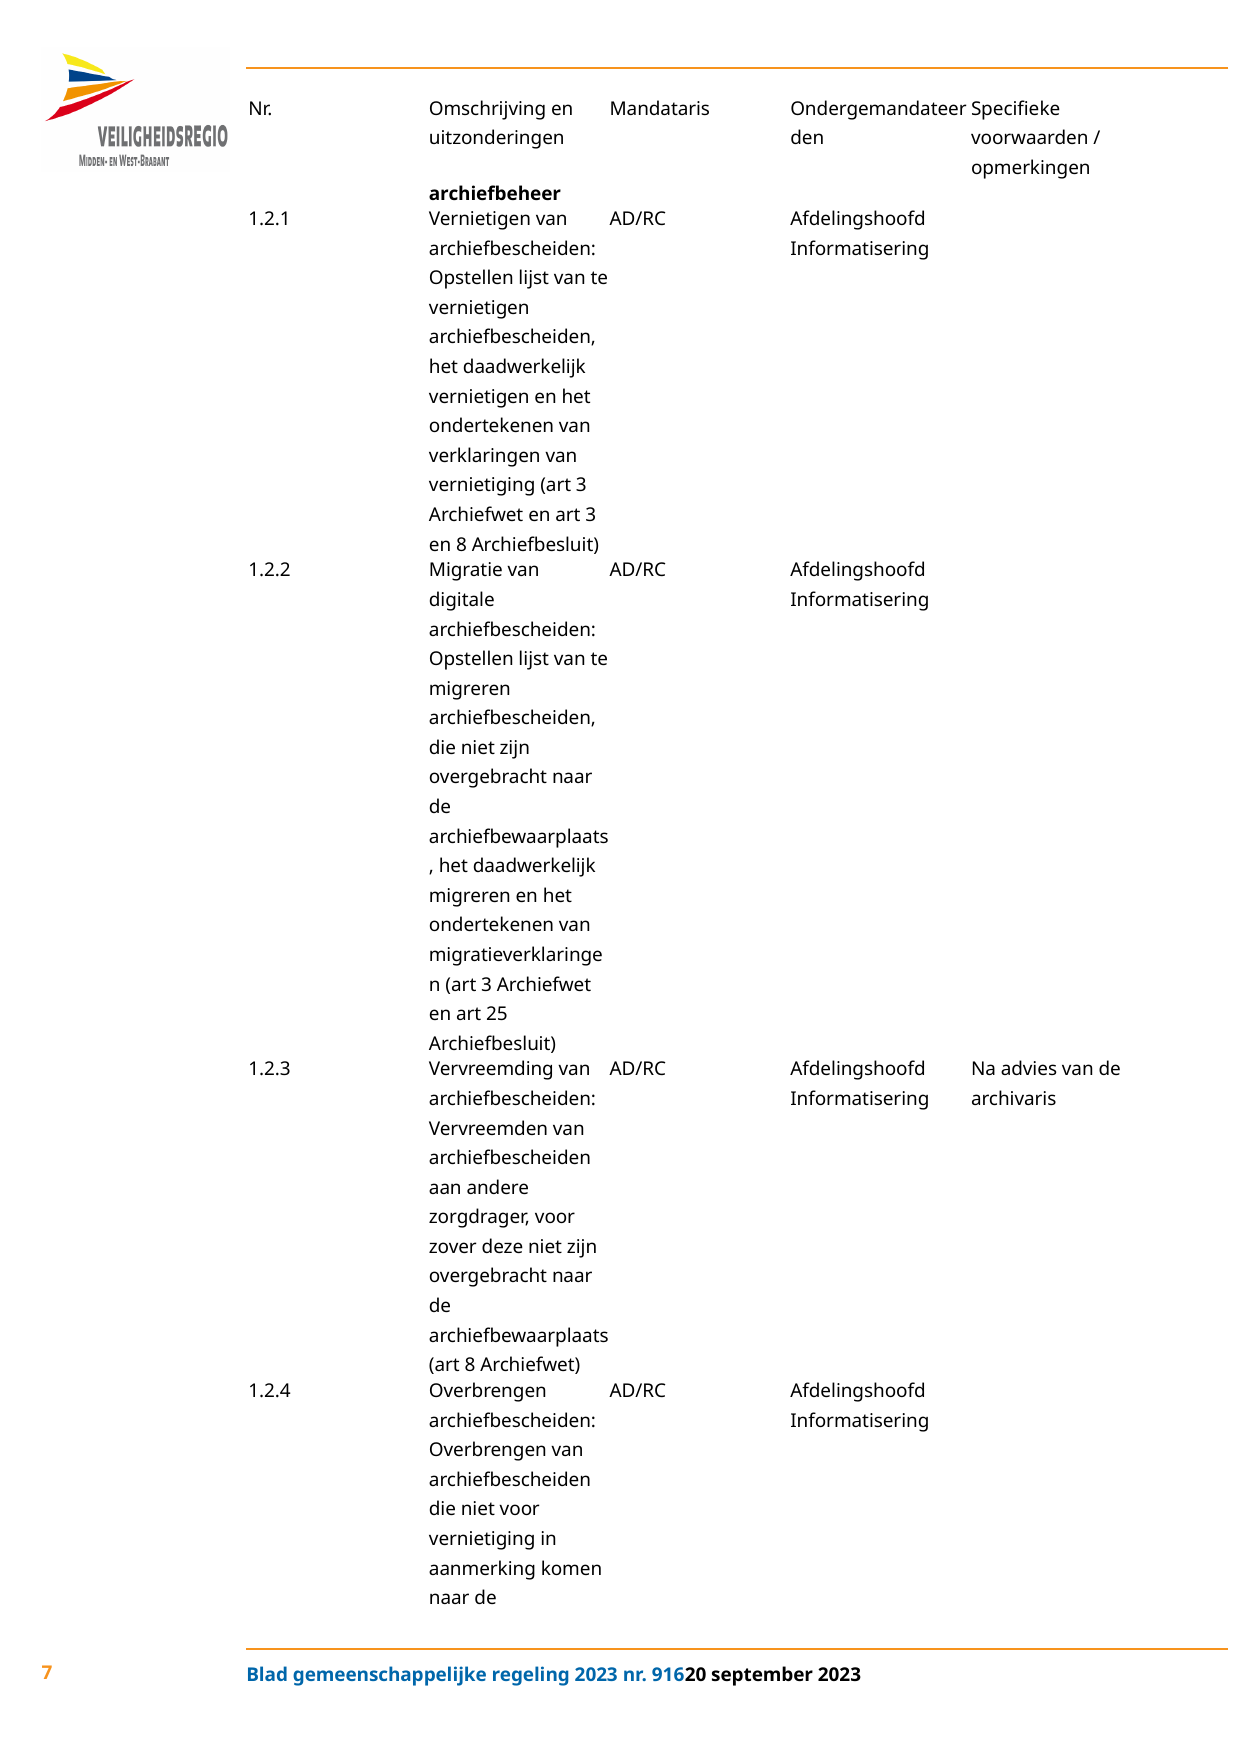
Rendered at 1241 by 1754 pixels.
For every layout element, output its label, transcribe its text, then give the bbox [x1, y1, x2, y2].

table_cell [971, 205, 1152, 557]
table_cell AD/RC [609, 1056, 790, 1377]
table_cell Vernietigen van archiefbescheiden: Opstellen lijst van te vernietigen archiefbescheiden, het daadwerkelijk vernietigen en het ondertekenen van verklaringen van vernietiging (art 3 Archiefwet en art 3 en 8 Archiefbesluit) [429, 205, 609, 557]
table_header Omschrijving en uitzonderingen [429, 95, 609, 180]
table_cell [790, 180, 971, 205]
table_cell Overbrengen archiefbescheiden: Overbrengen van archiefbescheiden die niet voor vernietiging in aanmerking komen naar de [429, 1377, 609, 1610]
table_cell [248, 180, 429, 205]
table_cell AD/RC [609, 205, 790, 557]
table_cell archiefbeheer [429, 180, 609, 205]
table_header Nr. [248, 95, 429, 180]
table_cell [971, 1377, 1152, 1610]
table_cell Migratie van digitale archiefbescheiden: Opstellen lijst van te migreren archiefbescheiden, die niet zijn overgebracht naar de archiefbewaarplaats, het daadwerkelijk migreren en het ondertekenen van migratieverklaringen (art 3 Archiefwet en art 25 Archiefbesluit) [429, 557, 609, 1056]
table_header Specifieke voorwaarden / opmerkingen [971, 95, 1152, 180]
table_cell AD/RC [609, 1377, 790, 1610]
table_cell [609, 180, 790, 205]
table_cell [971, 180, 1152, 205]
table_cell AD/RC [609, 557, 790, 1056]
table_cell Afdelingshoofd Informatisering [790, 205, 971, 557]
table_cell 1.2.2 [248, 557, 429, 1056]
table_cell Afdelingshoofd Informatisering [790, 557, 971, 1056]
table_cell 1.2.3 [248, 1056, 429, 1377]
table_cell Afdelingshoofd Informatisering [790, 1377, 971, 1610]
table_cell Vervreemding van archiefbescheiden: Vervreemden van archiefbescheiden aan andere zorgdrager, voor zover deze niet zijn overgebracht naar de archiefbewaarplaats (art 8 Archiefwet) [429, 1056, 609, 1377]
table_cell Afdelingshoofd Informatisering [790, 1056, 971, 1377]
table_header Ondergemandateerden [790, 95, 971, 180]
table_cell 1.2.1 [248, 205, 429, 557]
table_cell Na advies van de archivaris [971, 1056, 1152, 1377]
table_cell 1.2.4 [248, 1377, 429, 1610]
picture [41, 47, 231, 172]
table_header Mandataris [609, 95, 790, 180]
table_cell [971, 557, 1152, 1056]
